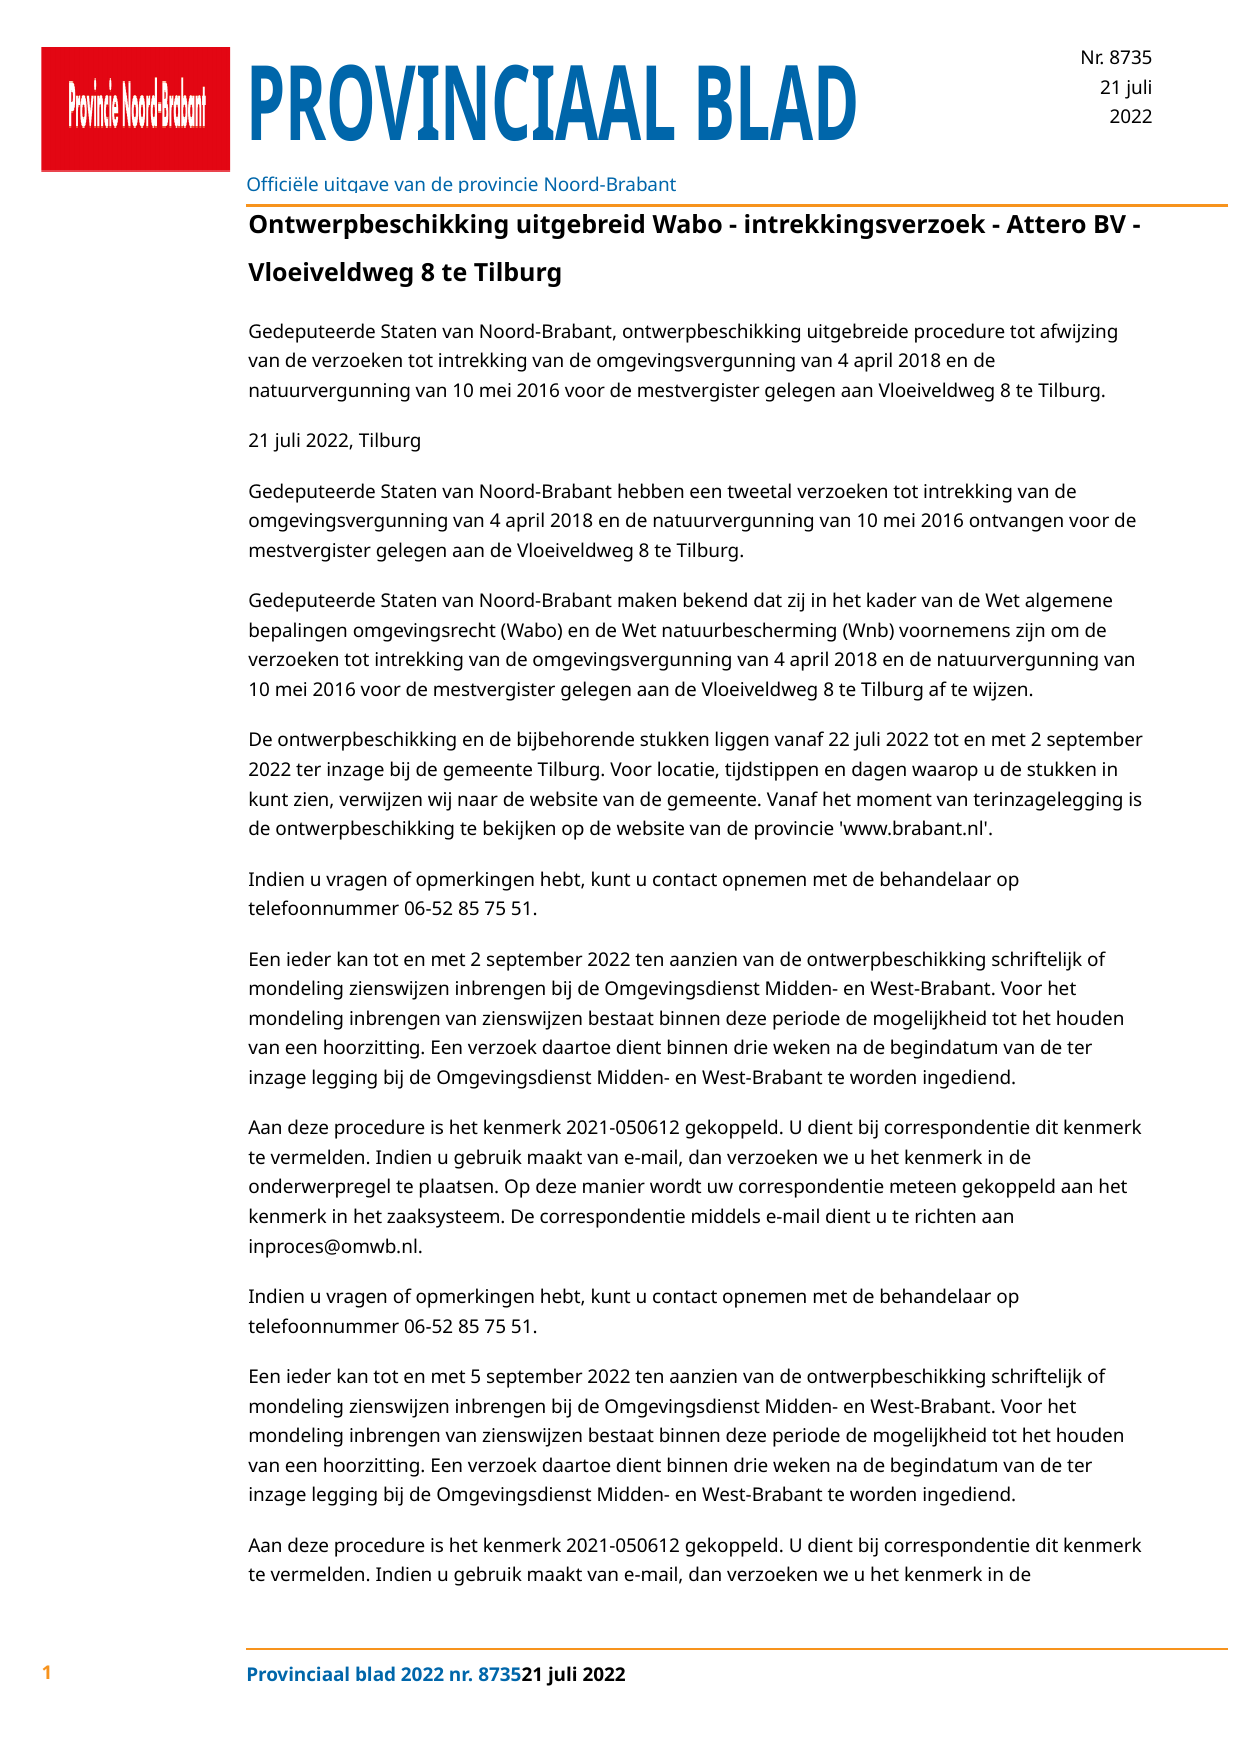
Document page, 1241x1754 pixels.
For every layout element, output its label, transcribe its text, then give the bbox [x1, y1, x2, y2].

text Gedeputeerde Staten van Noord-Brabant, ontwerpbeschikking uitgebreide procedure tot afwijzing van de verzoeken tot intrekking van de omgevingsvergunning van 4 april 2018 en de natuurvergunning van 10 mei 2016 voor de mestvergister gelegen aan Vloeiveldweg 8 te Tilburg. [248, 318, 1152, 403]
text Ontwerpbeschikking uitgebreid Wabo - intrekkingsverzoek - Attero BV - Vloeiveldweg 8 te Tilburg [248, 207, 1152, 288]
text Indien u vragen of opmerkingen hebt, kunt u contact opnemen met de behandelaar op telefoonnummer 06-52 85 75 51. [248, 1283, 1152, 1339]
text Een ieder kan tot en met 2 september 2022 ten aanzien van de ontwerpbeschikking schriftelijk of mondeling zienswijzen inbrengen bij de Omgevingsdienst Midden- en West-Brabant. Voor het mondeling inbrengen van zienswijzen bestaat binnen deze periode de mogelijkheid tot het houden van een hoorzitting. Een verzoek daartoe dient binnen drie weken na de begindatum van de ter inzage legging bij de Omgevingsdienst Midden- en West-Brabant te worden ingediend. [248, 946, 1152, 1090]
text Indien u vragen of opmerkingen hebt, kunt u contact opnemen met de behandelaar op telefoonnummer 06-52 85 75 51. [248, 866, 1152, 921]
text Aan deze procedure is het kenmerk 2021-050612 gekoppeld. U dient bij correspondentie dit kenmerk te vermelden. Indien u gebruik maakt van e-mail, dan verzoeken we u het kenmerk in de [248, 1532, 1152, 1587]
text Een ieder kan tot en met 5 september 2022 ten aanzien van de ontwerpbeschikking schriftelijk of mondeling zienswijzen inbrengen bij de Omgevingsdienst Midden- en West-Brabant. Voor het mondeling inbrengen van zienswijzen bestaat binnen deze periode de mogelijkheid tot het houden van een hoorzitting. Een verzoek daartoe dient binnen drie weken na de begindatum van de ter inzage legging bij de Omgevingsdienst Midden- en West-Brabant te worden ingediend. [248, 1363, 1152, 1507]
text Gedeputeerde Staten van Noord-Brabant maken bekend dat zij in het kader van de Wet algemene bepalingen omgevingsrecht (Wabo) en de Wet natuurbescherming (Wnb) voornemens zijn om de verzoeken tot intrekking van de omgevingsvergunning van 4 april 2018 en de natuurvergunning van 10 mei 2016 voor de mestvergister gelegen aan de Vloeiveldweg 8 te Tilburg af te wijzen. [248, 587, 1152, 702]
text De ontwerpbeschikking en de bijbehorende stukken liggen vanaf 22 juli 2022 tot en met 2 september 2022 ter inzage bij de gemeente Tilburg. Voor locatie, tijdstippen en dagen waarop u de stukken in kunt zien, verwijzen wij naar de website van de gemeente. Vanaf het moment van terinzagelegging is de ontwerpbeschikking te bekijken op de website van de provincie 'www.brabant.nl'. [248, 727, 1152, 841]
text 21 juli 2022, Tilburg [248, 427, 1152, 453]
text Gedeputeerde Staten van Noord-Brabant hebben een tweetal verzoeken tot intrekking van de omgevingsvergunning van 4 april 2018 en de natuurvergunning van 10 mei 2016 ontvangen voor de mestvergister gelegen aan de Vloeiveldweg 8 te Tilburg. [248, 478, 1152, 563]
picture [41, 47, 231, 172]
text Aan deze procedure is het kenmerk 2021-050612 gekoppeld. U dient bij correspondentie dit kenmerk te vermelden. Indien u gebruik maakt van e-mail, dan verzoeken we u het kenmerk in de onderwerpregel te plaatsen. Op deze manier wordt uw correspondentie meteen gekoppeld aan het kenmerk in het zaaksysteem. De correspondentie middels e-mail dient u te richten aan inproces@omwb.nl. [248, 1114, 1152, 1259]
